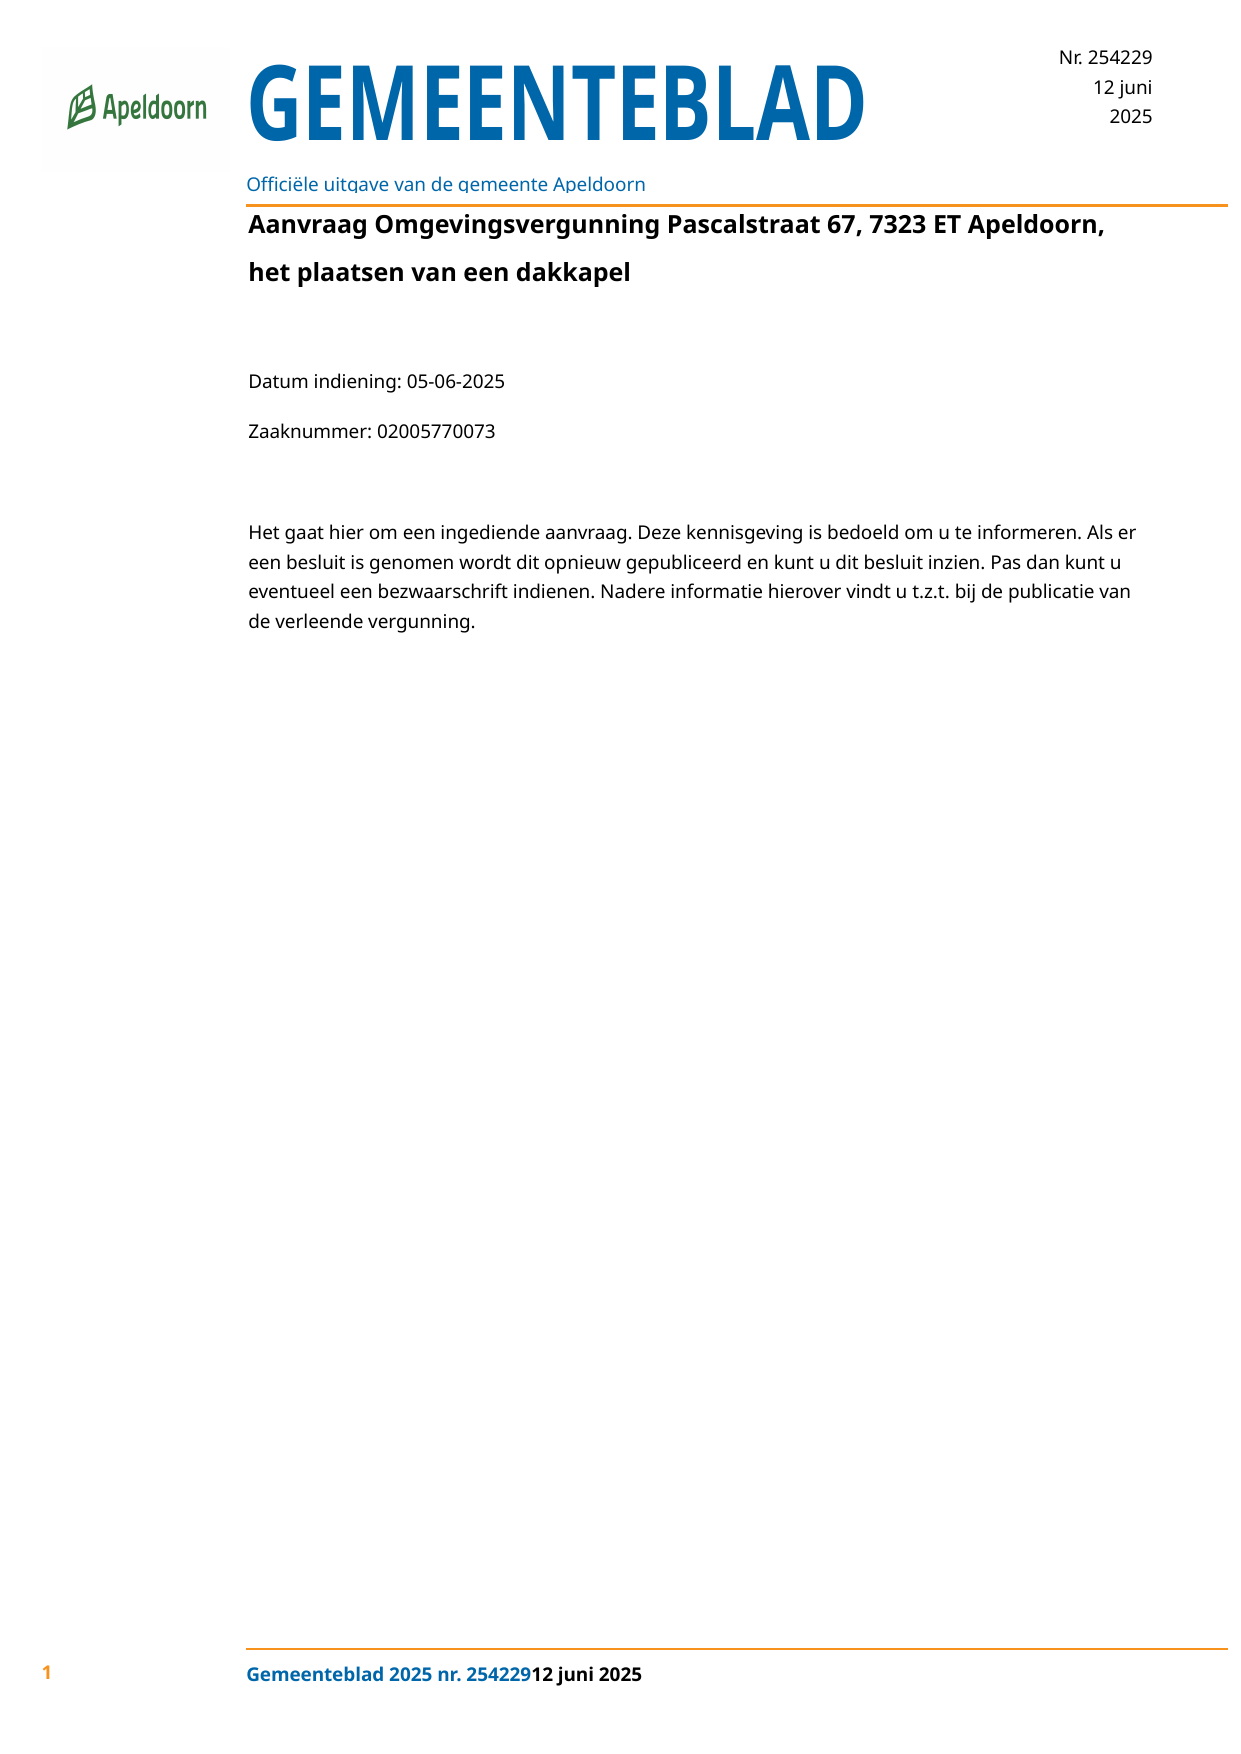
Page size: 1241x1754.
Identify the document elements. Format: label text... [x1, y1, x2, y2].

text Datum indiening: 05-06-2025 [248, 368, 1152, 394]
text Aanvraag Omgevingsvergunning Pascalstraat 67, 7323 ET Apeldoorn, het plaatsen van een dakkapel [248, 207, 1152, 288]
picture [41, 47, 231, 172]
text Zaaknummer: 02005770073 [248, 419, 1152, 444]
text Het gaat hier om een ingediende aanvraag. Deze kennisgeving is bedoeld om u te informeren. Als er een besluit is genomen wordt dit opnieuw gepubliceerd en kunt u dit besluit inzien. Pas dan kunt u eventueel een bezwaarschrift indienen. Nadere informatie hierover vindt u t.z.t. bij de publicatie van de verleende vergunning. [248, 519, 1152, 634]
